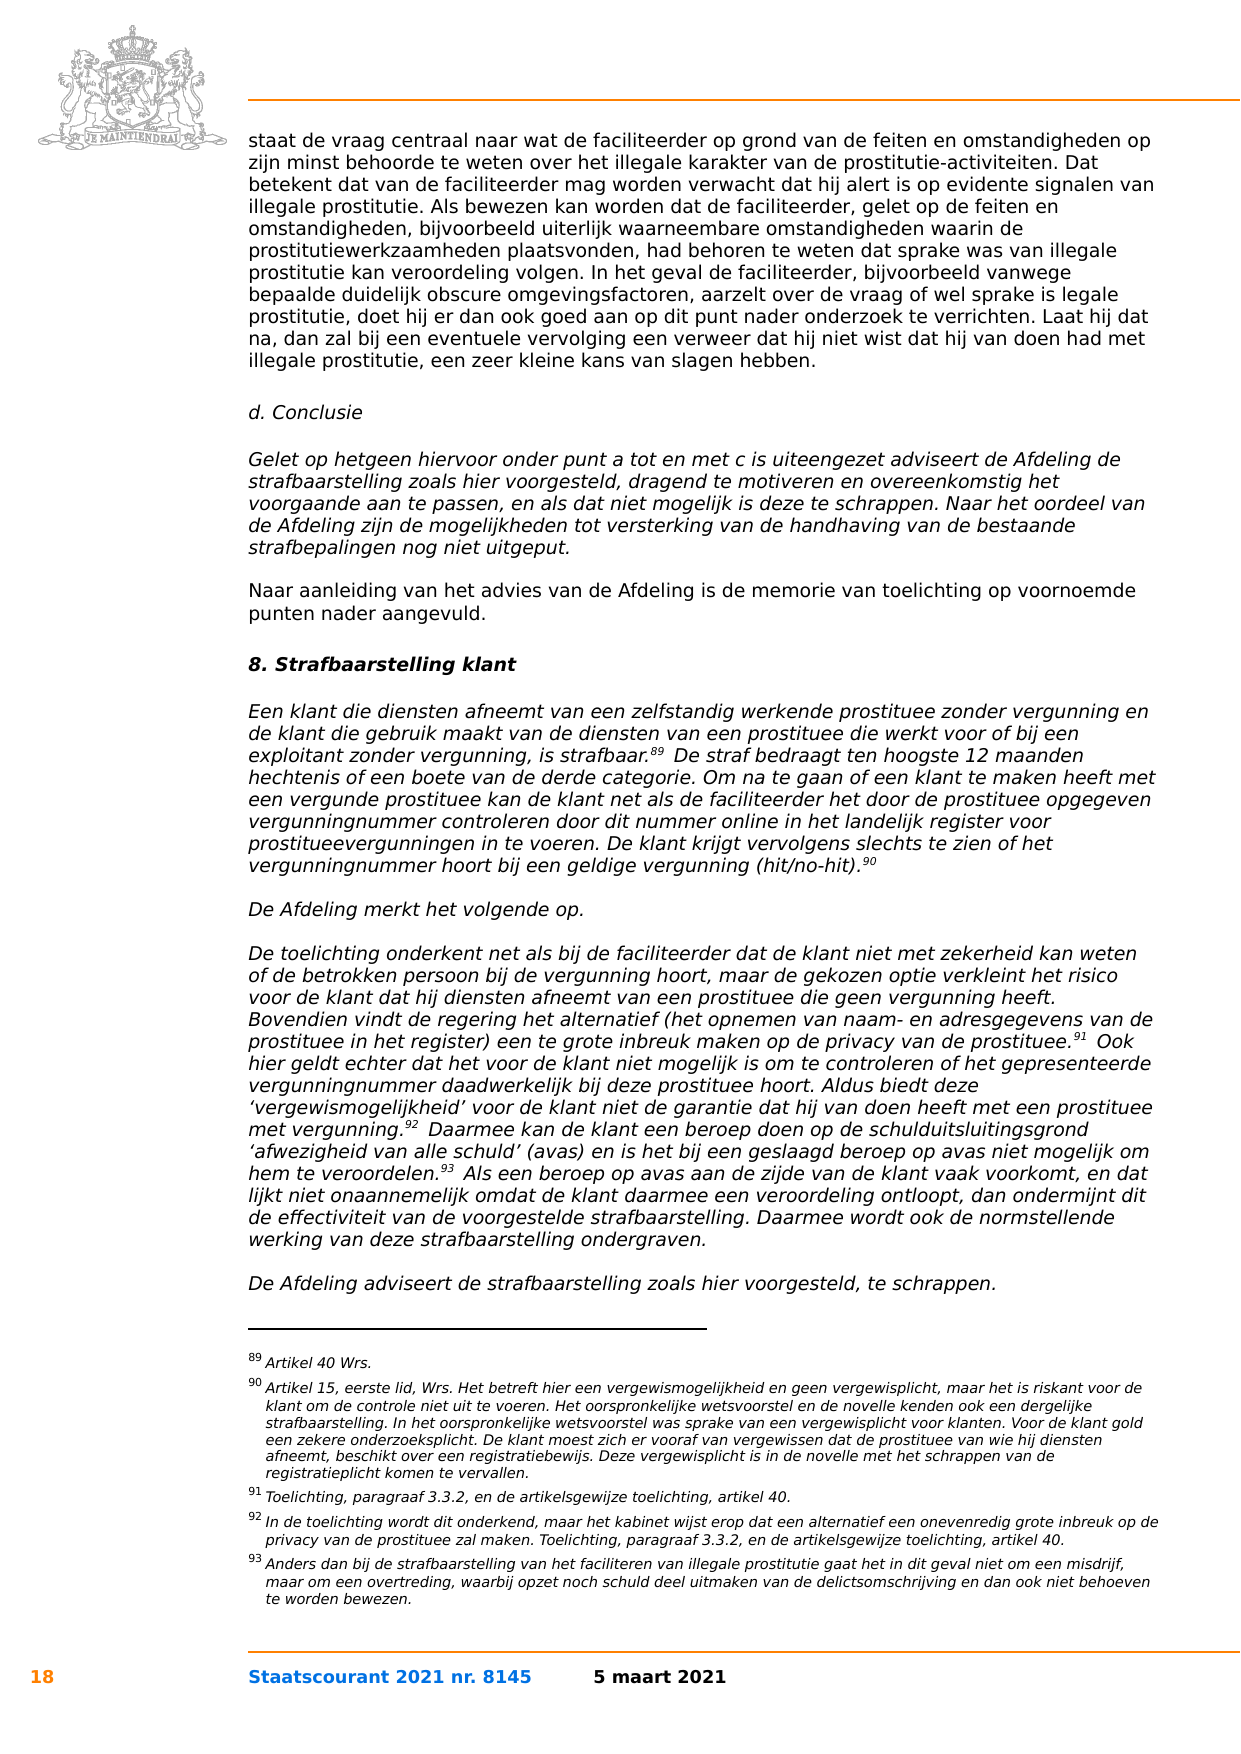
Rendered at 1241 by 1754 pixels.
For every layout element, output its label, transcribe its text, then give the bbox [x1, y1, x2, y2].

picture [38, 25, 227, 150]
subtitle d. Conclusie [248, 402, 1163, 424]
text De Afdeling merkt het volgende op. [248, 899, 1163, 921]
text Toelichting, paragraaf 3.3.2, en de artikelsgewijze toelichting, artikel 40. [248, 1485, 1163, 1507]
text staat de vraag centraal naar wat de faciliteerder op grond van de feiten en omstandigheden op zijn minst behoorde te weten over het illegale karakter van de prostitutie-activiteiten. Dat betekent dat van de faciliteerder mag worden verwacht dat hij alert is op evidente signalen van illegale prostitutie. Als bewezen kan worden dat de faciliteerder, gelet op de feiten en omstandigheden, bijvoorbeeld uiterlijk waarneembare omstandigheden waarin de prostitutiewerkzaamheden plaatsvonden, had behoren te weten dat sprake was van illegale prostitutie kan veroordeling volgen. In het geval de faciliteerder, bijvoorbeeld vanwege bepaalde duidelijk obscure omgevingsfactoren, aarzelt over de vraag of wel sprake is legale prostitutie, doet hij er dan ook goed aan op dit punt nader onderzoek te verrichten. Laat hij dat na, dan zal bij een eventuele vervolging een verweer dat hij niet wist dat hij van doen had met illegale prostitutie, een zeer kleine kans van slagen hebben. [248, 130, 1163, 372]
text In de toelichting wordt dit onderkend, maar het kabinet wijst erop dat een alternatief een onevenredig grote inbreuk op de privacy van de prostituee zal maken. Toelichting, paragraaf 3.3.2, en de artikelsgewijze toelichting, artikel 40. [248, 1510, 1163, 1549]
text Anders dan bij de strafbaarstelling van het faciliteren van illegale prostitutie gaat het in dit geval niet om een misdrijf, maar om een overtreding, waarbij opzet noch schuld deel uitmaken van de delictsomschrijving en dan ook niet behoeven te worden bewezen. [248, 1552, 1163, 1608]
text Gelet op hetgeen hiervoor onder punt a tot en met c is uiteengezet adviseert de Afdeling de strafbaarstelling zoals hier voorgesteld, dragend te motiveren en overeenkomstig het voorgaande aan te passen, en als dat niet mogelijk is deze te schrappen. Naar het oordeel van de Afdeling zijn de mogelijkheden tot versterking van de handhaving van de bestaande strafbepalingen nog niet uitgeput. [248, 449, 1163, 558]
text Artikel 15, eerste lid, Wrs. Het betreft hier een vergewismogelijkheid en geen vergewisplicht, maar het is riskant voor de klant om de controle niet uit te voeren. Het oorspronkelijke wetsvoorstel en de novelle kenden ook een dergelijke strafbaarstelling. In het oorspronkelijke wetsvoorstel was sprake van een vergewisplicht voor klanten. Voor de klant gold een zekere onderzoeksplicht. De klant moest zich er vooraf van vergewissen dat de prostituee van wie hij diensten afneemt, beschikt over een registratiebewijs. Deze vergewisplicht is in de novelle met het schrappen van de registratieplicht komen te vervallen. [248, 1376, 1163, 1482]
text Artikel 40 Wrs. [248, 1351, 1163, 1373]
subtitle 8. Strafbaarstelling klant [248, 654, 1163, 676]
text Naar aanleiding van het advies van de Afdeling is de memorie van toelichting op voornoemde punten nader aangevuld. [248, 580, 1163, 624]
text De toelichting onderkent net als bij de faciliteerder dat de klant niet met zekerheid kan weten of de betrokken persoon bij de vergunning hoort, maar de gekozen optie verkleint het risico voor de klant dat hij diensten afneemt van een prostituee die geen vergunning heeft. Bovendien vindt de regering het alternatief (het opnemen van naam- en adresgegevens van de prostituee in het register) een te grote inbreuk maken op de privacy van de prostituee. Ook hier geldt echter dat het voor de klant niet mogelijk is om te controleren of het gepresenteerde vergunningnummer daadwerkelijk bij deze prostituee hoort. Aldus biedt deze ‘vergewismogelijkheid’ voor de klant niet de garantie dat hij van doen heeft met een prostituee met vergunning. Daarmee kan de klant een beroep doen op de schulduitsluitingsgrond ‘afwezigheid van alle schuld’ (avas) en is het bij een geslaagd beroep op avas niet mogelijk om hem te veroordelen. Als een beroep op avas aan de zijde van de klant vaak voorkomt, en dat lijkt niet onaannemelijk omdat de klant daarmee een veroordeling ontloopt, dan ondermijnt dit de effectiviteit van de voorgestelde strafbaarstelling. Daarmee wordt ook de normstellende werking van deze strafbaarstelling ondergraven. [248, 943, 1163, 1251]
text De Afdeling adviseert de strafbaarstelling zoals hier voorgesteld, te schrappen. [248, 1272, 1163, 1294]
text Een klant die diensten afneemt van een zelfstandig werkende prostituee zonder vergunning en de klant die gebruik maakt van de diensten van een prostituee die werkt voor of bij een exploitant zonder vergunning, is strafbaar. De straf bedraagt ten hoogste 12 maanden hechtenis of een boete van de derde categorie. Om na te gaan of een klant te maken heeft met een vergunde prostituee kan de klant net als de faciliteerder het door de prostituee opgegeven vergunningnummer controleren door dit nummer online in het landelijk register voor prostitueevergunningen in te voeren. De klant krijgt vervolgens slechts te zien of het vergunningnummer hoort bij een geldige vergunning (hit/no-hit). [248, 701, 1163, 877]
